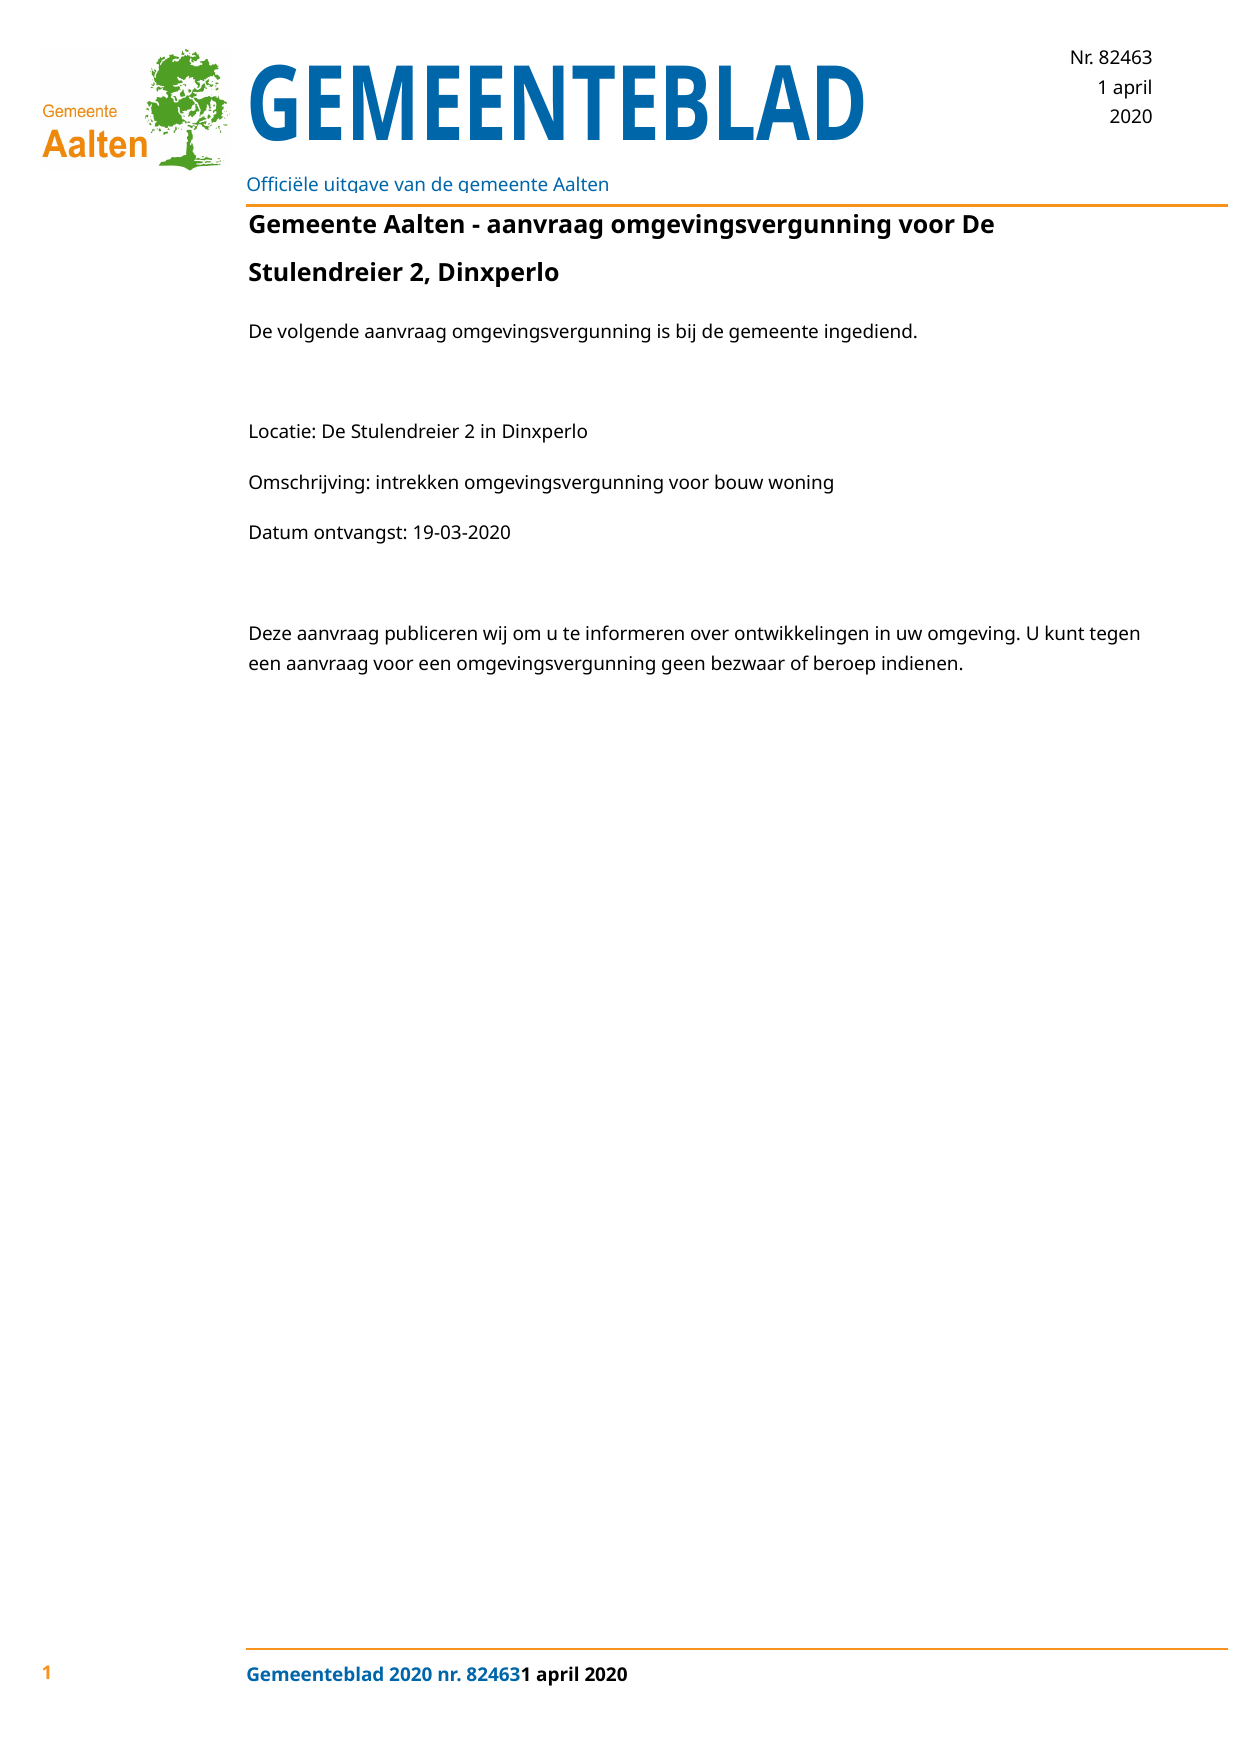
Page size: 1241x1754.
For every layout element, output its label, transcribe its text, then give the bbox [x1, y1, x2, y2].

text De volgende aanvraag omgevingsvergunning is bij de gemeente ingediend. [248, 318, 1152, 344]
picture [41, 47, 231, 172]
text Gemeente Aalten - aanvraag omgevingsvergunning voor De Stulendreier 2, Dinxperlo [248, 207, 1152, 288]
text Omschrijving: intrekken omgevingsvergunning voor bouw woning [248, 469, 1152, 495]
text Locatie: De Stulendreier 2 in Dinxperlo [248, 419, 1152, 444]
text Datum ontvangst: 19-03-2020 [248, 519, 1152, 545]
text Deze aanvraag publiceren wij om u te informeren over ontwikkelingen in uw omgeving. U kunt tegen een aanvraag voor een omgevingsvergunning geen bezwaar of beroep indienen. [248, 620, 1152, 676]
